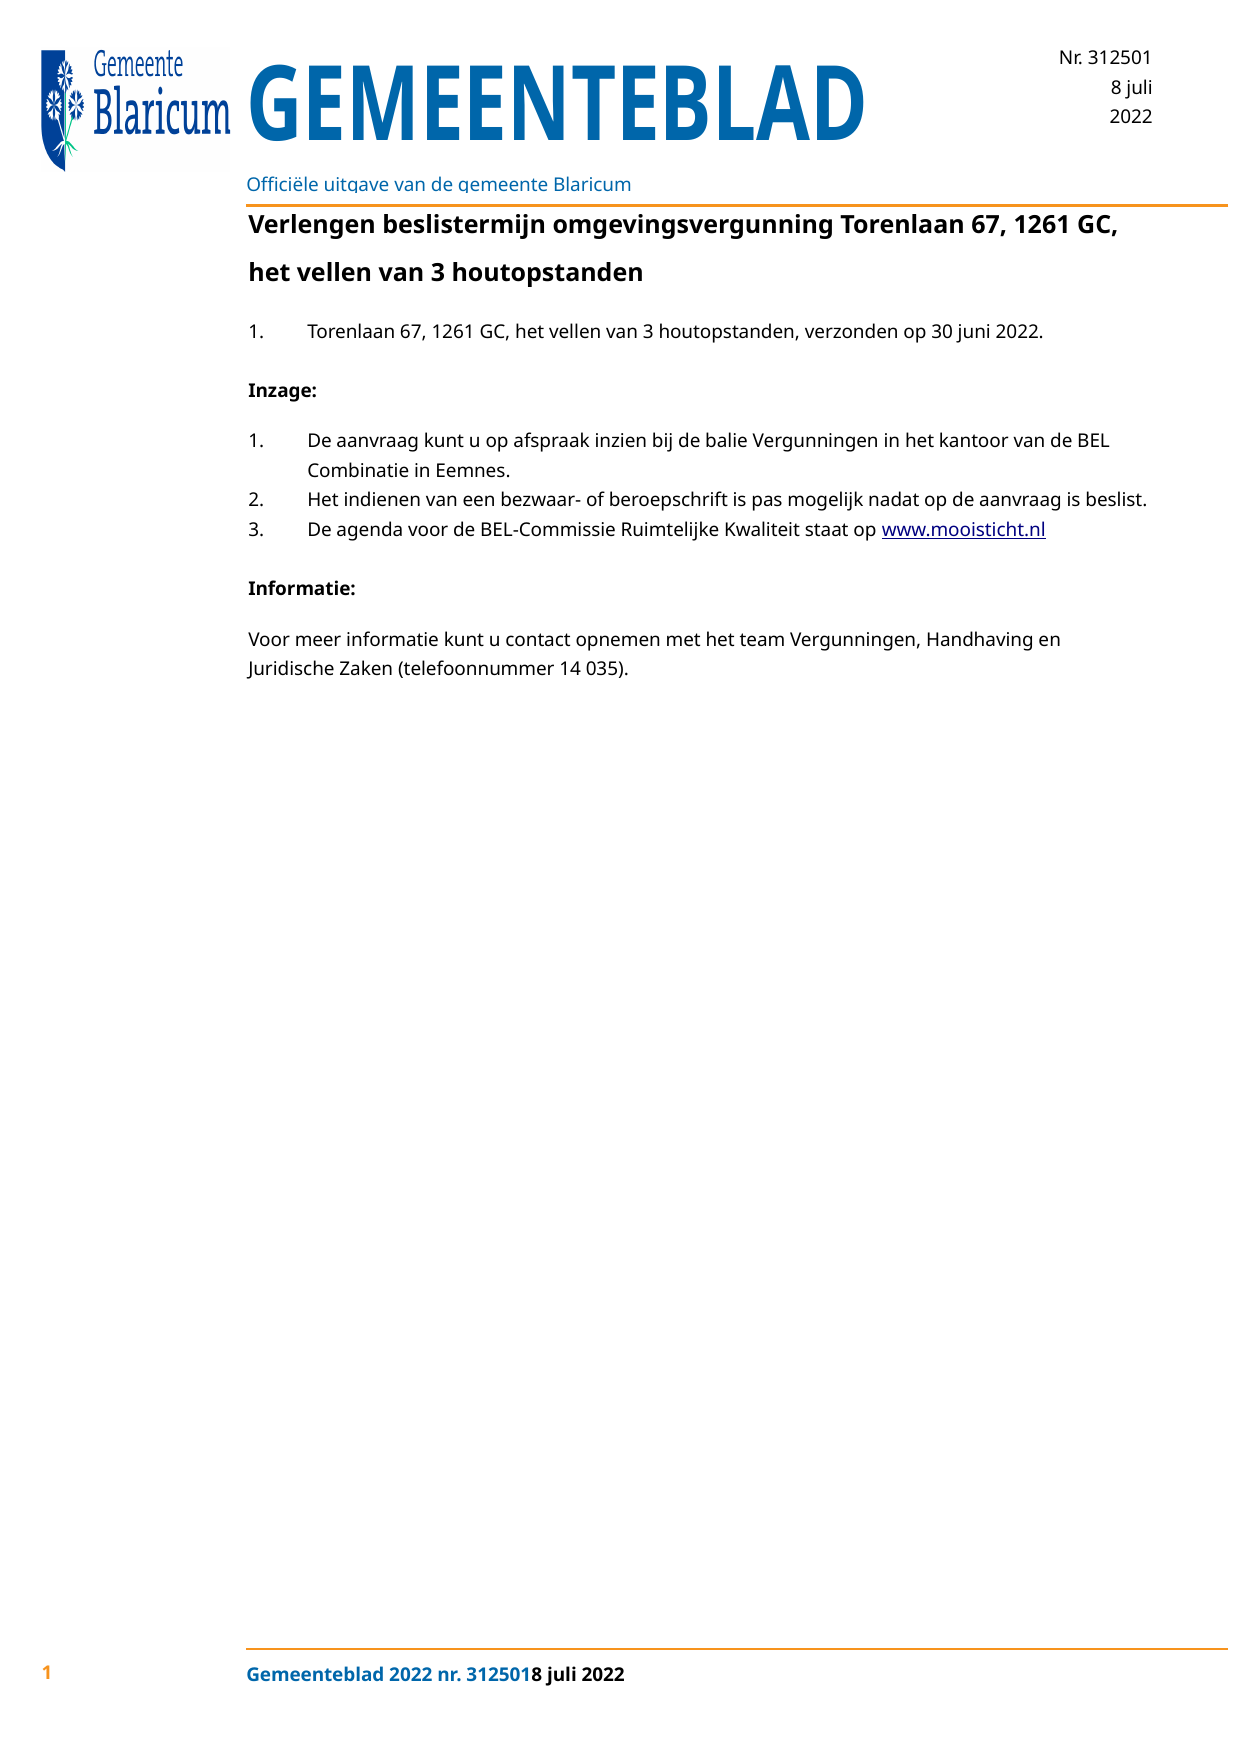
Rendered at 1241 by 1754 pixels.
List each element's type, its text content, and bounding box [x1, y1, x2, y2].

text Voor meer informatie kunt u contact opnemen met het team Vergunningen, Handhaving en Juridische Zaken (telefoonnummer 14 035). [248, 626, 1152, 681]
text Informatie: [248, 575, 1152, 601]
list De aanvraag kunt u op afspraak inzien bij de balie Vergunningen in het kantoor van de BEL Combinatie in Eemnes. [248, 427, 1152, 483]
text Inzage: [248, 377, 1152, 403]
text Verlengen beslistermijn omgevingsvergunning Torenlaan 67, 1261 GC, het vellen van 3 houtopstanden [248, 207, 1152, 288]
list Het indienen van een bezwaar- of beroepschrift is pas mogelijk nadat op de aanvraag is beslist. [248, 487, 1152, 512]
list De agenda voor de BEL-Commissie Ruimtelijke Kwaliteit staat op www.mooisticht.nl [248, 516, 1152, 542]
picture [41, 47, 231, 172]
list Torenlaan 67, 1261 GC, het vellen van 3 houtopstanden, verzonden op 30 juni 2022. [248, 318, 1152, 344]
